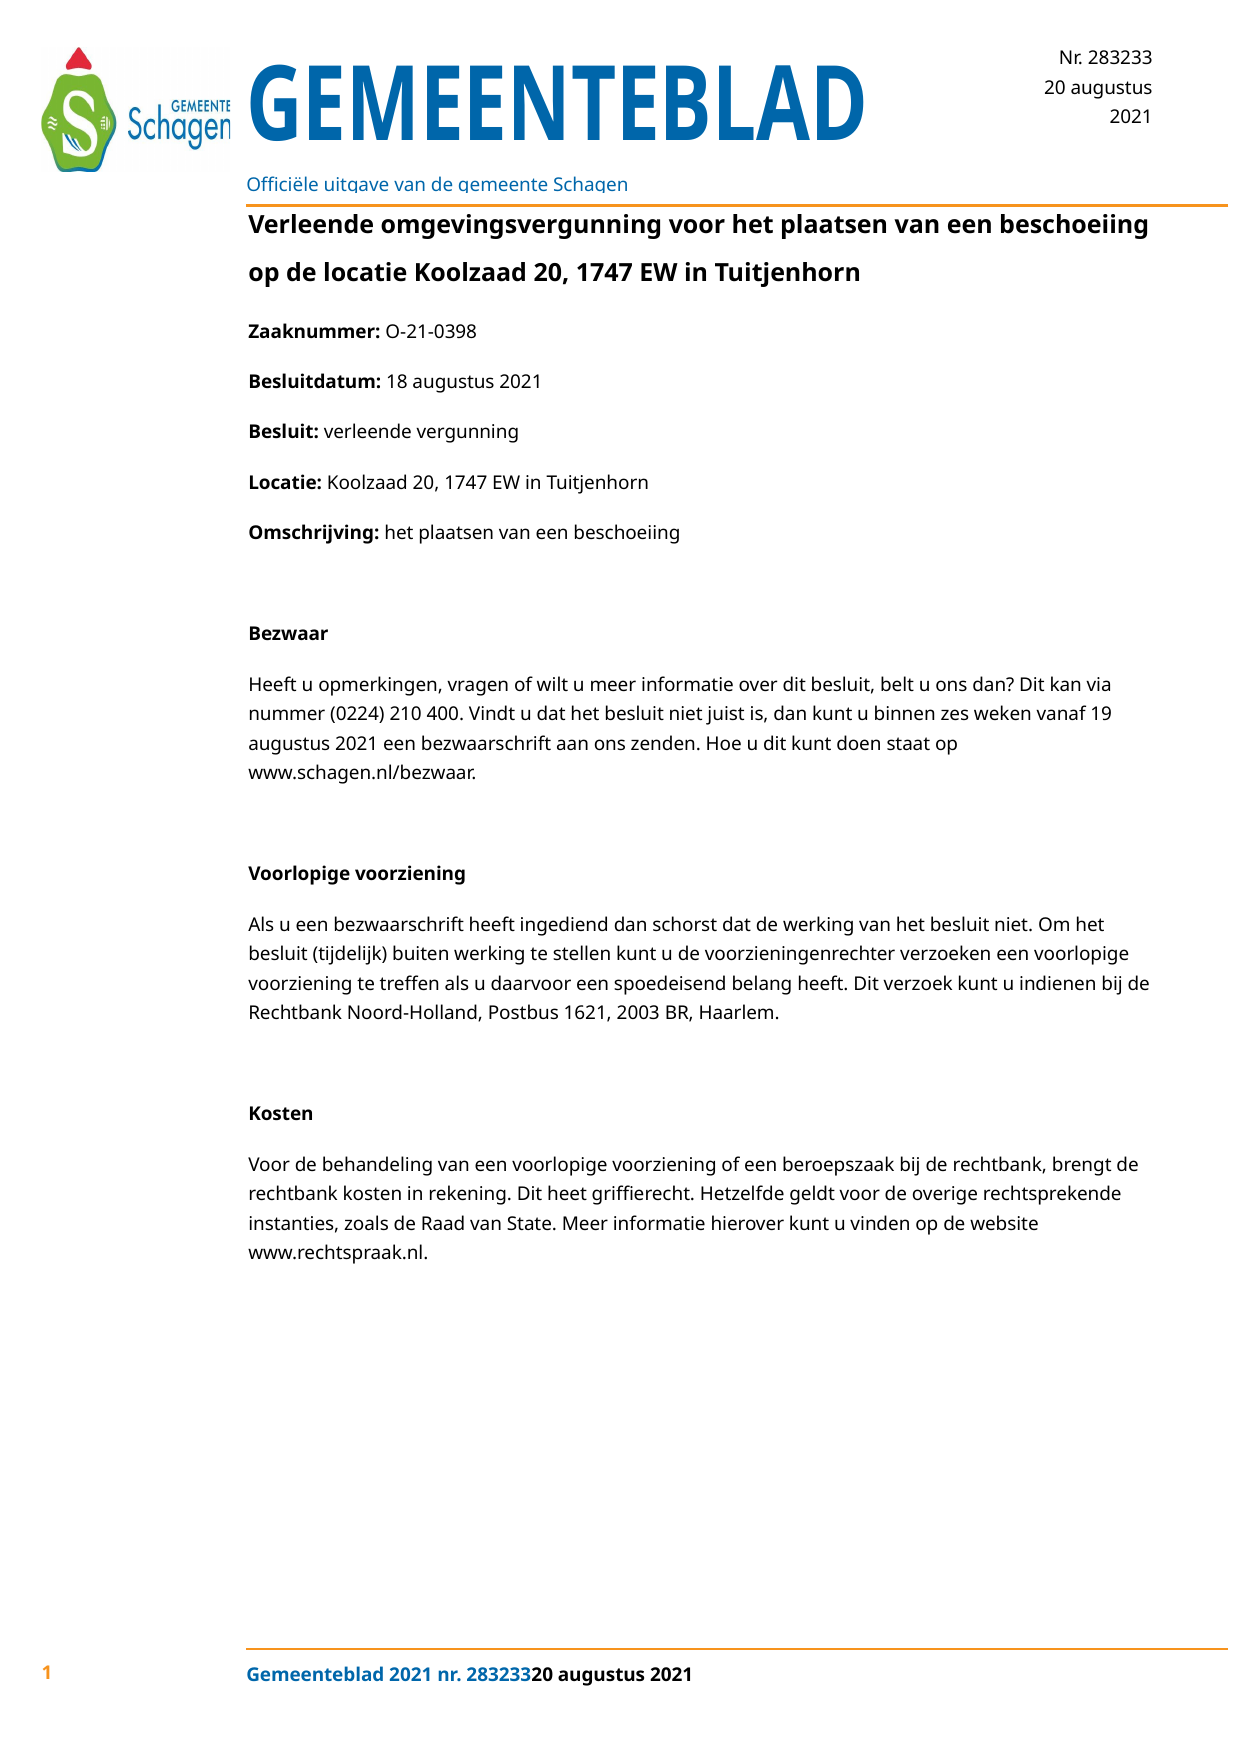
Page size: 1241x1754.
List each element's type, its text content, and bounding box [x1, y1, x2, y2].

text Voorlopige voorziening [248, 860, 1152, 886]
text Besluitdatum: 18 augustus 2021 [248, 368, 1152, 394]
text Locatie: Koolzaad 20, 1747 EW in Tuitjenhorn [248, 469, 1152, 495]
text Besluit: verleende vergunning [248, 419, 1152, 444]
text Omschrijving: het plaatsen van een beschoeiing [248, 519, 1152, 545]
text Zaaknummer: O-21-0398 [248, 318, 1152, 344]
text Voor de behandeling van een voorlopige voorziening of een beroepszaak bij de rechtbank, brengt de rechtbank kosten in rekening. Dit heet griffierecht. Hetzelfde geldt voor de overige rechtsprekende instanties, zoals de Raad van State. Meer informatie hierover kunt u vinden op de website www.rechtspraak.nl. [248, 1151, 1152, 1265]
text Heeft u opmerkingen, vragen of wilt u meer informatie over dit besluit, belt u ons dan? Dit kan via nummer (0224) 210 400. Vindt u dat het besluit niet juist is, dan kunt u binnen zes weken vanaf 19 augustus 2021 een bezwaarschrift aan ons zenden. Hoe u dit kunt doen staat op www.schagen.nl/bezwaar. [248, 671, 1152, 785]
text Als u een bezwaarschrift heeft ingediend dan schorst dat de werking van het besluit niet. Om het besluit (tijdelijk) buiten werking te stellen kunt u de voorzieningenrechter verzoeken een voorlopige voorziening te treffen als u daarvoor een spoedeisend belang heeft. Dit verzoek kunt u indienen bij de Rechtbank Noord-Holland, Postbus 1621, 2003 BR, Haarlem. [248, 911, 1152, 1025]
text Kosten [248, 1100, 1152, 1126]
picture [41, 47, 231, 172]
text Bezwaar [248, 620, 1152, 646]
text Verleende omgevingsvergunning voor het plaatsen van een beschoeiing op de locatie Koolzaad 20, 1747 EW in Tuitjenhorn [248, 207, 1152, 288]
